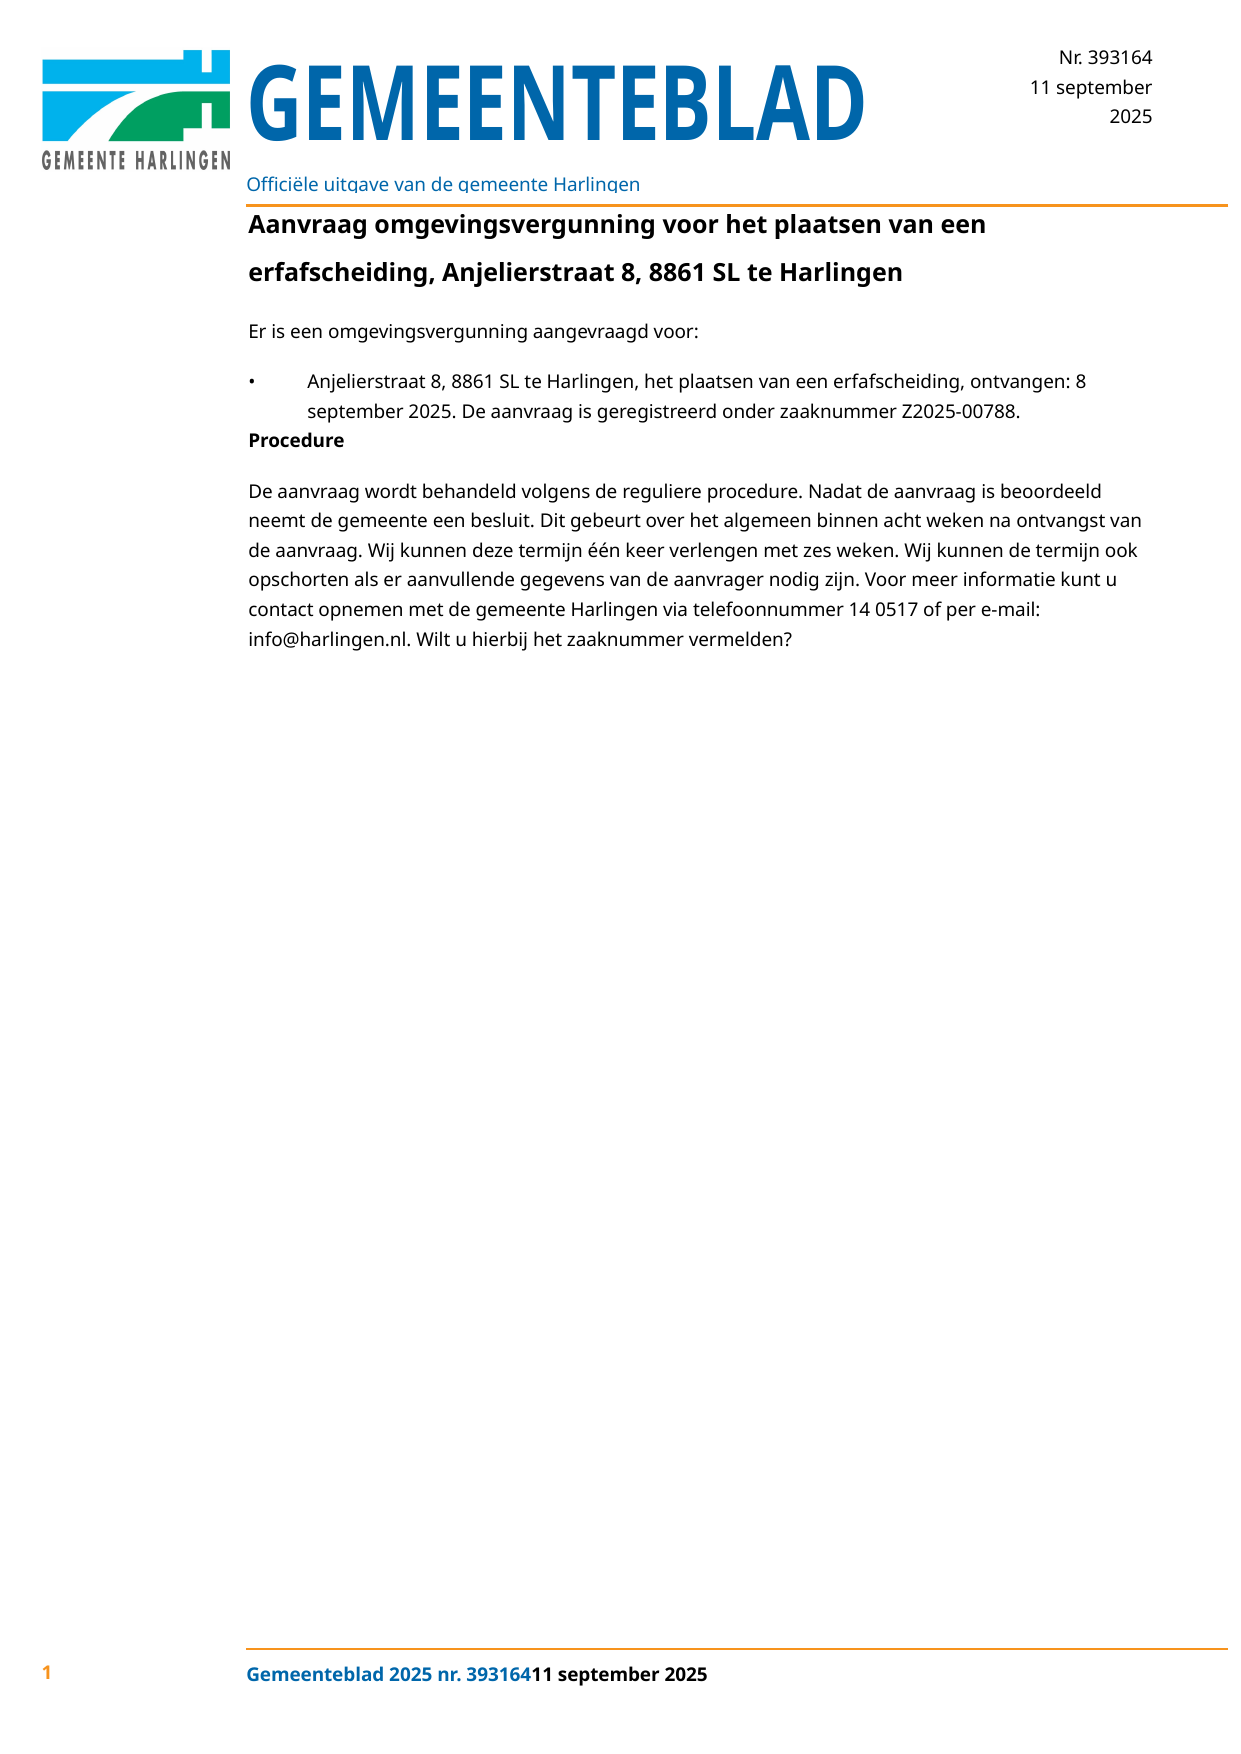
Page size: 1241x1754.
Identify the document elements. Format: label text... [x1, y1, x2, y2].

list Anjelierstraat 8, 8861 SL te Harlingen, het plaatsen van een erfafscheiding, ontvangen: 8 september 2025. De aanvraag is geregistreerd onder zaaknummer Z2025-00788. [248, 368, 1152, 424]
text Er is een omgevingsvergunning aangevraagd voor: [248, 318, 1152, 344]
text Aanvraag omgevingsvergunning voor het plaatsen van een erfafscheiding, Anjelierstraat 8, 8861 SL te Harlingen [248, 207, 1152, 288]
text Procedure [248, 427, 1152, 453]
picture [41, 47, 231, 172]
text De aanvraag wordt behandeld volgens de reguliere procedure. Nadat de aanvraag is beoordeeld neemt de gemeente een besluit. Dit gebeurt over het algemeen binnen acht weken na ontvangst van de aanvraag. Wij kunnen deze termijn één keer verlengen met zes weken. Wij kunnen de termijn ook opschorten als er aanvullende gegevens van de aanvrager nodig zijn. Voor meer informatie kunt u contact opnemen met de gemeente Harlingen via telefoonnummer 14 0517 of per e-mail: info@harlingen.nl. Wilt u hierbij het zaaknummer vermelden? [248, 478, 1152, 652]
